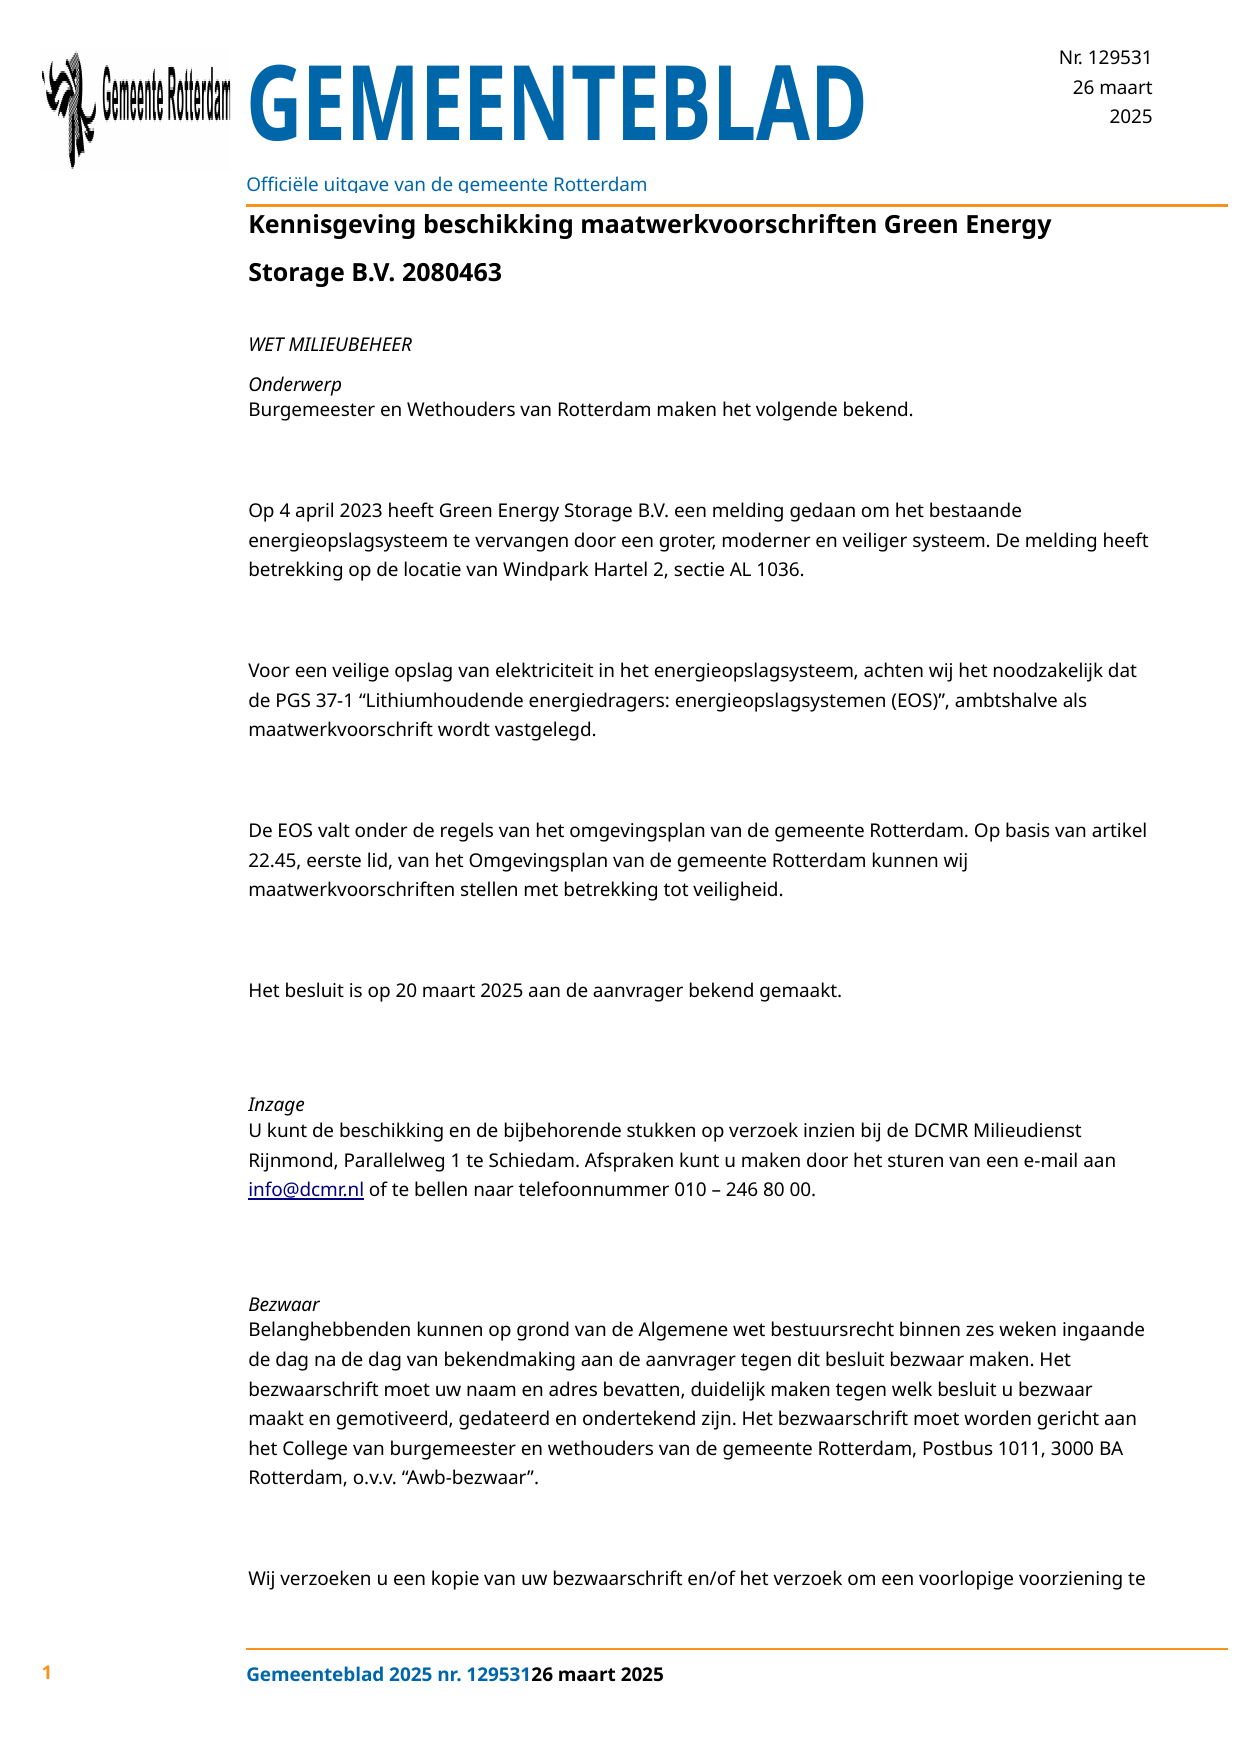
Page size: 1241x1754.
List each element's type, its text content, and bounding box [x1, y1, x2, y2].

text Burgemeester en Wethouders van Rotterdam maken het volgende bekend. [248, 396, 1152, 422]
text Onderwerp [248, 371, 1152, 396]
text Kennisgeving beschikking maatwerkvoorschriften Green Energy Storage B.V. 2080463 [248, 207, 1152, 288]
text Op 4 april 2023 heeft Green Energy Storage B.V. een melding gedaan om het bestaande energieopslagsysteem te vervangen door een groter, moderner en veiliger systeem. De melding heeft betrekking op de locatie van Windpark Hartel 2, sectie AL 1036. [248, 497, 1152, 582]
text U kunt de beschikking en de bijbehorende stukken op verzoek inzien bij de DCMR Milieudienst Rijnmond, Parallelweg 1 te Schiedam. Afspraken kunt u maken door het sturen van een e-mail aan info@dcmr.nl of te bellen naar telefoonnummer 010 – 246 80 00. [248, 1117, 1152, 1202]
text WET MILIEUBEHEER [248, 331, 1152, 357]
picture [41, 47, 231, 172]
text Wij verzoeken u een kopie van uw bezwaarschrift en/of het verzoek om een voorlopige voorziening te [248, 1565, 1152, 1591]
text Bezwaar [248, 1291, 1152, 1317]
text Inzage [248, 1092, 1152, 1117]
text De EOS valt onder de regels van het omgevingsplan van de gemeente Rotterdam. Op basis van artikel 22.45, eerste lid, van het Omgevingsplan van de gemeente Rotterdam kunnen wij maatwerkvoorschriften stellen met betrekking tot veiligheid. [248, 817, 1152, 902]
text Belanghebbenden kunnen op grond van de Algemene wet bestuursrecht binnen zes weken ingaande de dag na de dag van bekendmaking aan de aanvrager tegen dit besluit bezwaar maken. Het bezwaarschrift moet uw naam en adres bevatten, duidelijk maken tegen welk besluit u bezwaar maakt en gemotiveerd, gedateerd en ondertekend zijn. Het bezwaarschrift moet worden gericht aan het College van burgemeester en wethouders van de gemeente Rotterdam, Postbus 1011, 3000 BA Rotterdam, o.v.v. “Awb-bezwaar”. [248, 1317, 1152, 1490]
text Het besluit is op 20 maart 2025 aan de aanvrager bekend gemaakt. [248, 977, 1152, 1003]
text Voor een veilige opslag van elektriciteit in het energieopslagsysteem, achten wij het noodzakelijk dat de PGS 37-1 “Lithiumhoudende energiedragers: energieopslagsystemen (EOS)”, ambtshalve als maatwerkvoorschrift wordt vastgelegd. [248, 657, 1152, 742]
